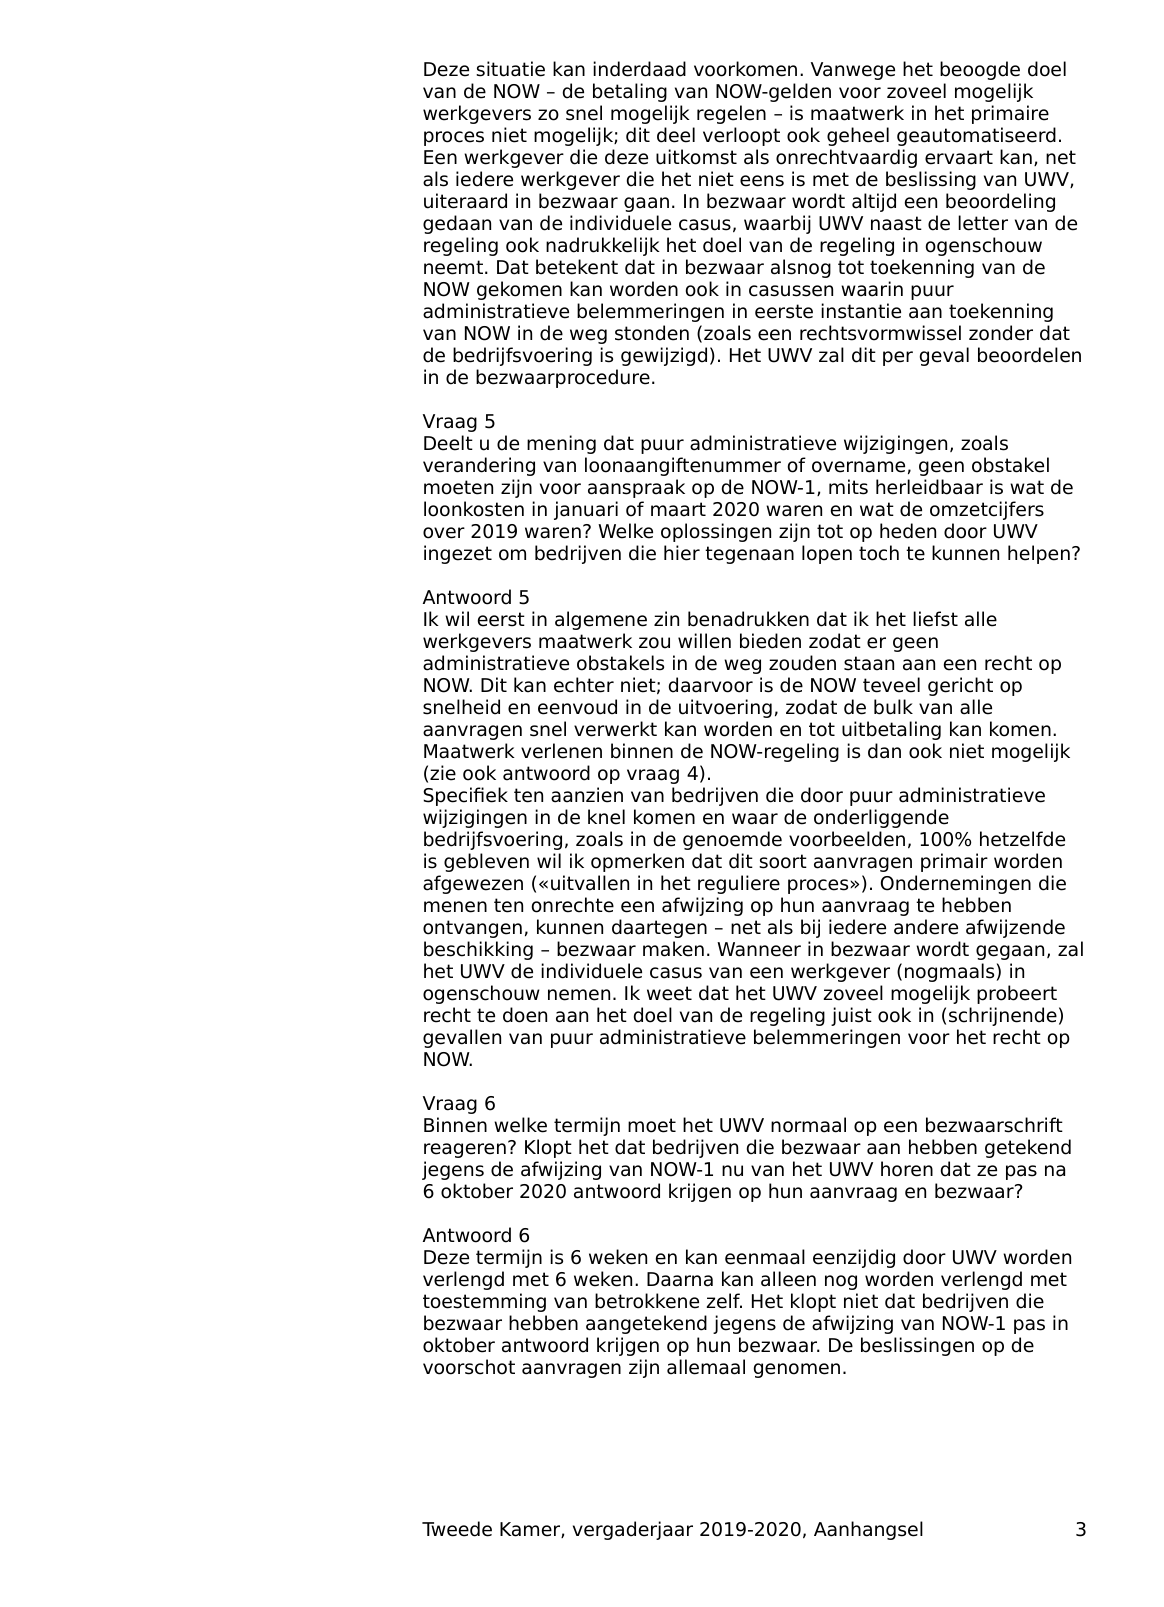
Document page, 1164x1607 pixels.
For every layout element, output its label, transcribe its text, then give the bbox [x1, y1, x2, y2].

text Antwoord 5 [422, 587, 1087, 609]
text Binnen welke termijn moet het UWV normaal op een bezwaarschrift reageren? Klopt het dat bedrijven die bezwaar aan hebben getekend jegens de afwijzing van NOW-1 nu van het UWV horen dat ze pas na 6 oktober 2020 antwoord krijgen op hun aanvraag en bezwaar? [422, 1115, 1087, 1203]
text Deze situatie kan inderdaad voorkomen. Vanwege het beoogde doel van de NOW – de betaling van NOW-gelden voor zoveel mogelijk werkgevers zo snel mogelijk regelen – is maatwerk in het primaire proces niet mogelijk; dit deel verloopt ook geheel geautomatiseerd. [422, 59, 1087, 147]
text Een werkgever die deze uitkomst als onrechtvaardig ervaart kan, net als iedere werkgever die het niet eens is met de beslissing van UWV, uiteraard in bezwaar gaan. In bezwaar wordt altijd een beoordeling gedaan van de individuele casus, waarbij UWV naast de letter van de regeling ook nadrukkelijk het doel van de regeling in ogenschouw neemt. Dat betekent dat in bezwaar alsnog tot toekenning van de NOW gekomen kan worden ook in casussen waarin puur administratieve belemmeringen in eerste instantie aan toekenning van NOW in de weg stonden (zoals een rechtsvormwissel zonder dat de bedrijfsvoering is gewijzigd). Het UWV zal dit per geval beoordelen in de bezwaarprocedure. [422, 147, 1087, 389]
text Vraag 5 [422, 411, 1087, 433]
text Deze termijn is 6 weken en kan eenmaal eenzijdig door UWV worden verlengd met 6 weken. Daarna kan alleen nog worden verlengd met toestemming van betrokkene zelf. Het klopt niet dat bedrijven die bezwaar hebben aangetekend jegens de afwijzing van NOW-1 pas in oktober antwoord krijgen op hun bezwaar. De beslissingen op de voorschot aanvragen zijn allemaal genomen. [422, 1247, 1087, 1379]
text Vraag 6 [422, 1093, 1087, 1115]
text Antwoord 6 [422, 1225, 1087, 1247]
text Ik wil eerst in algemene zin benadrukken dat ik het liefst alle werkgevers maatwerk zou willen bieden zodat er geen administratieve obstakels in de weg zouden staan aan een recht op NOW. Dit kan echter niet; daarvoor is de NOW teveel gericht op snelheid en eenvoud in de uitvoering, zodat de bulk van alle aanvragen snel verwerkt kan worden en tot uitbetaling kan komen. Maatwerk verlenen binnen de NOW-regeling is dan ook niet mogelijk (zie ook antwoord op vraag 4). [422, 609, 1087, 785]
text Specifiek ten aanzien van bedrijven die door puur administratieve wijzigingen in de knel komen en waar de onderliggende bedrijfsvoering, zoals in de genoemde voorbeelden, 100% hetzelfde is gebleven wil ik opmerken dat dit soort aanvragen primair worden afgewezen («uitvallen in het reguliere proces»). Ondernemingen die menen ten onrechte een afwijzing op hun aanvraag te hebben ontvangen, kunnen daartegen – net als bij iedere andere afwijzende beschikking – bezwaar maken. Wanneer in bezwaar wordt gegaan, zal het UWV de individuele casus van een werkgever (nogmaals) in ogenschouw nemen. Ik weet dat het UWV zoveel mogelijk probeert recht te doen aan het doel van de regeling juist ook in (schrijnende) gevallen van puur administratieve belemmeringen voor het recht op NOW. [422, 785, 1087, 1071]
text Deelt u de mening dat puur administratieve wijzigingen, zoals verandering van loonaangiftenummer of overname, geen obstakel moeten zijn voor aanspraak op de NOW-1, mits herleidbaar is wat de loonkosten in januari of maart 2020 waren en wat de omzetcijfers over 2019 waren? Welke oplossingen zijn tot op heden door UWV ingezet om bedrijven die hier tegenaan lopen toch te kunnen helpen? [422, 433, 1087, 565]
